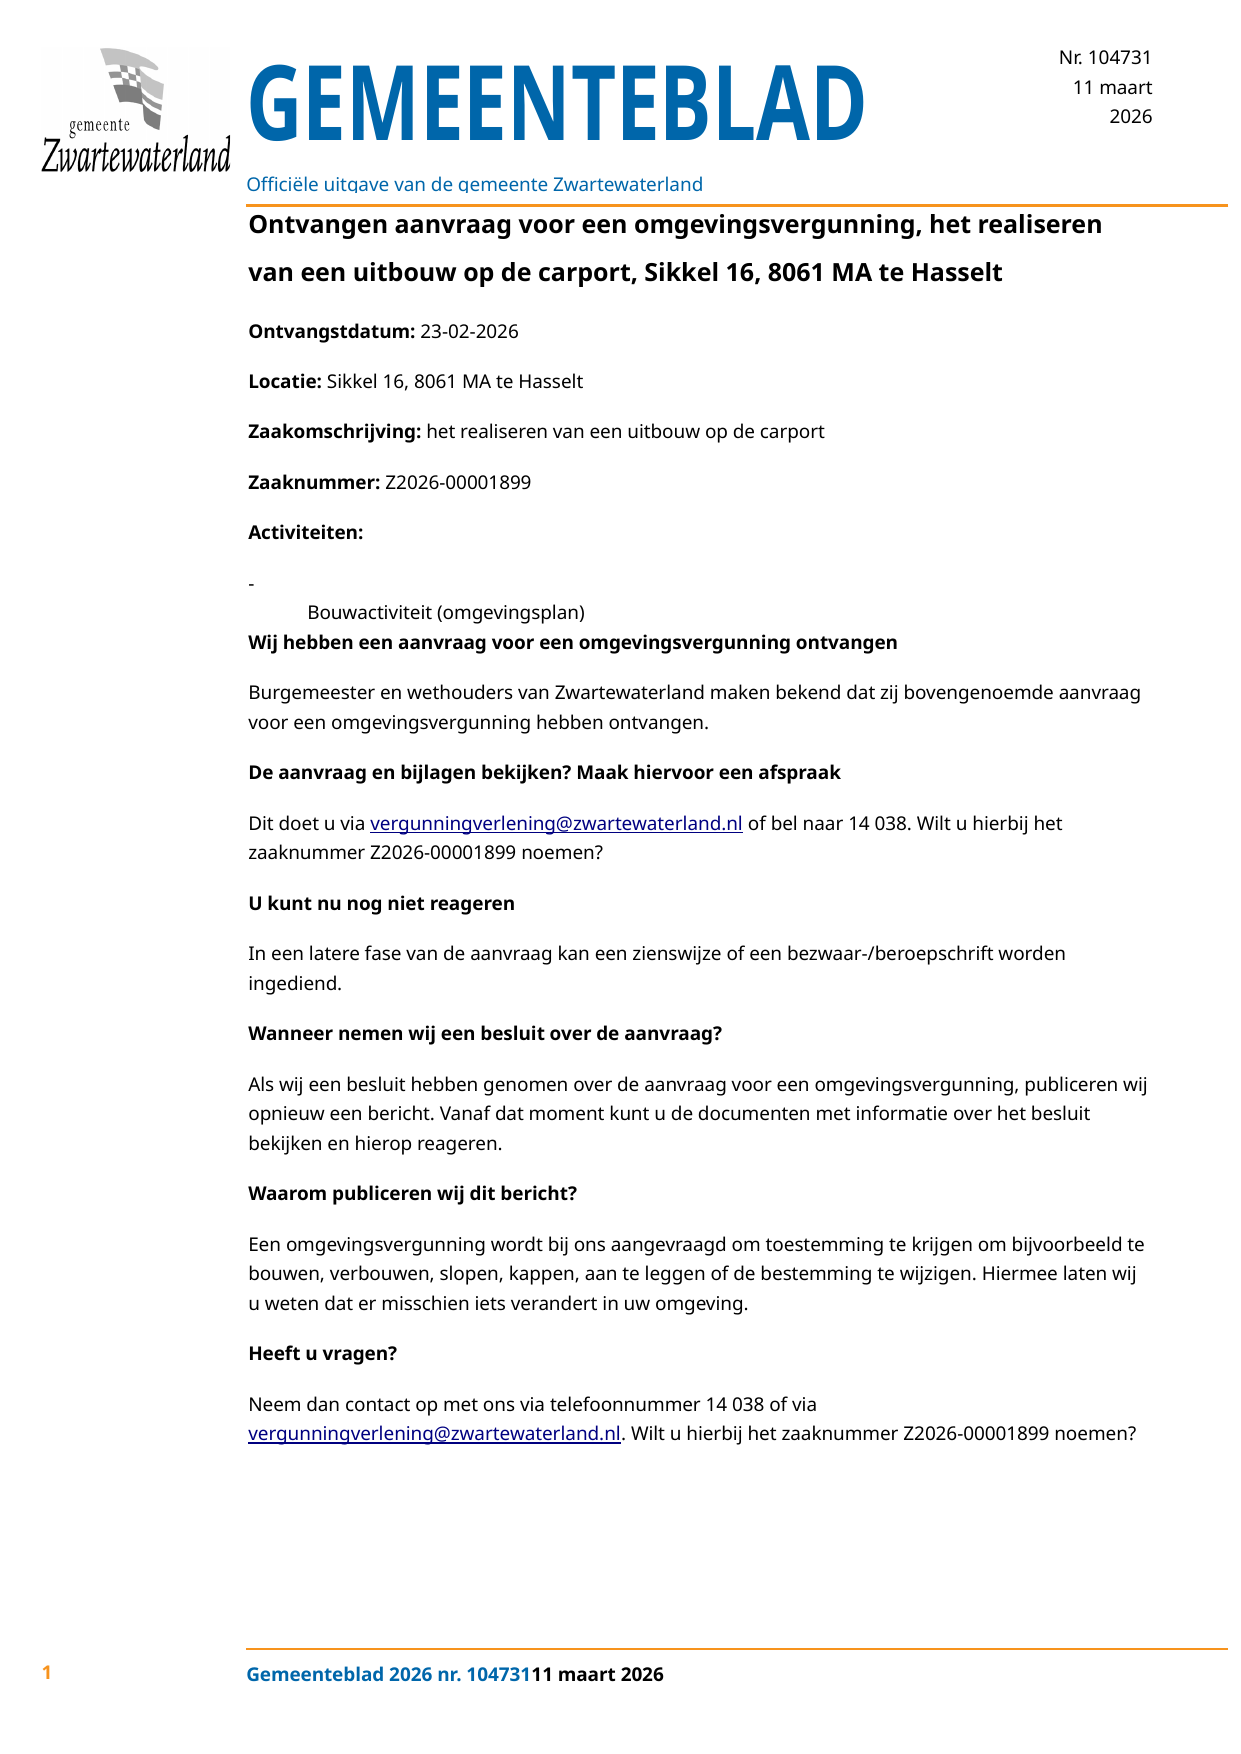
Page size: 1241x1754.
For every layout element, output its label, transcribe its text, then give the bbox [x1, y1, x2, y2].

text Locatie: Sikkel 16, 8061 MA te Hasselt [248, 368, 1152, 394]
text Heeft u vragen? [248, 1340, 1152, 1366]
text U kunt nu nog niet reageren [248, 890, 1152, 916]
text Een omgevingsvergunning wordt bij ons aangevraagd om toestemming te krijgen om bijvoorbeeld te bouwen, verbouwen, slopen, kappen, aan te leggen of de bestemming te wijzigen. Hiermee laten wij u weten dat er misschien iets verandert in uw omgeving. [248, 1231, 1152, 1316]
text Ontvangen aanvraag voor een omgevingsvergunning, het realiseren van een uitbouw op de carport, Sikkel 16, 8061 MA te Hasselt [248, 207, 1152, 288]
text Burgemeester en wethouders van Zwartewaterland maken bekend dat zij bovengenoemde aanvraag voor een omgevingsvergunning hebben ontvangen. [248, 679, 1152, 735]
text Dit doet u via vergunningverlening@zwartewaterland.nl of bel naar 14 038. Wilt u hierbij het zaaknummer Z2026-00001899 noemen? [248, 810, 1152, 865]
text In een latere fase van de aanvraag kan een zienswijze of een bezwaar-/beroepschrift worden ingediend. [248, 940, 1152, 996]
picture [41, 47, 231, 172]
list Bouwactiviteit (omgevingsplan) [248, 599, 1152, 625]
text De aanvraag en bijlagen bekijken? Maak hiervoor een afspraak [248, 759, 1152, 785]
text Activiteiten: [248, 519, 1152, 545]
text Als wij een besluit hebben genomen over de aanvraag voor een omgevingsvergunning, publiceren wij opnieuw een bericht. Vanaf dat moment kunt u de documenten met informatie over het besluit bekijken en hierop reageren. [248, 1071, 1152, 1156]
text Waarom publiceren wij dit bericht? [248, 1180, 1152, 1206]
text Zaakomschrijving: het realiseren van een uitbouw op de carport [248, 419, 1152, 444]
text Zaaknummer: Z2026-00001899 [248, 469, 1152, 495]
text Ontvangstdatum: 23-02-2026 [248, 318, 1152, 344]
text Neem dan contact op met ons via telefoonnummer 14 038 of via vergunningverlening@zwartewaterland.nl. Wilt u hierbij het zaaknummer Z2026-00001899 noemen? [248, 1391, 1152, 1446]
text Wanneer nemen wij een besluit over de aanvraag? [248, 1020, 1152, 1046]
text Wij hebben een aanvraag voor een omgevingsvergunning ontvangen [248, 629, 1152, 655]
